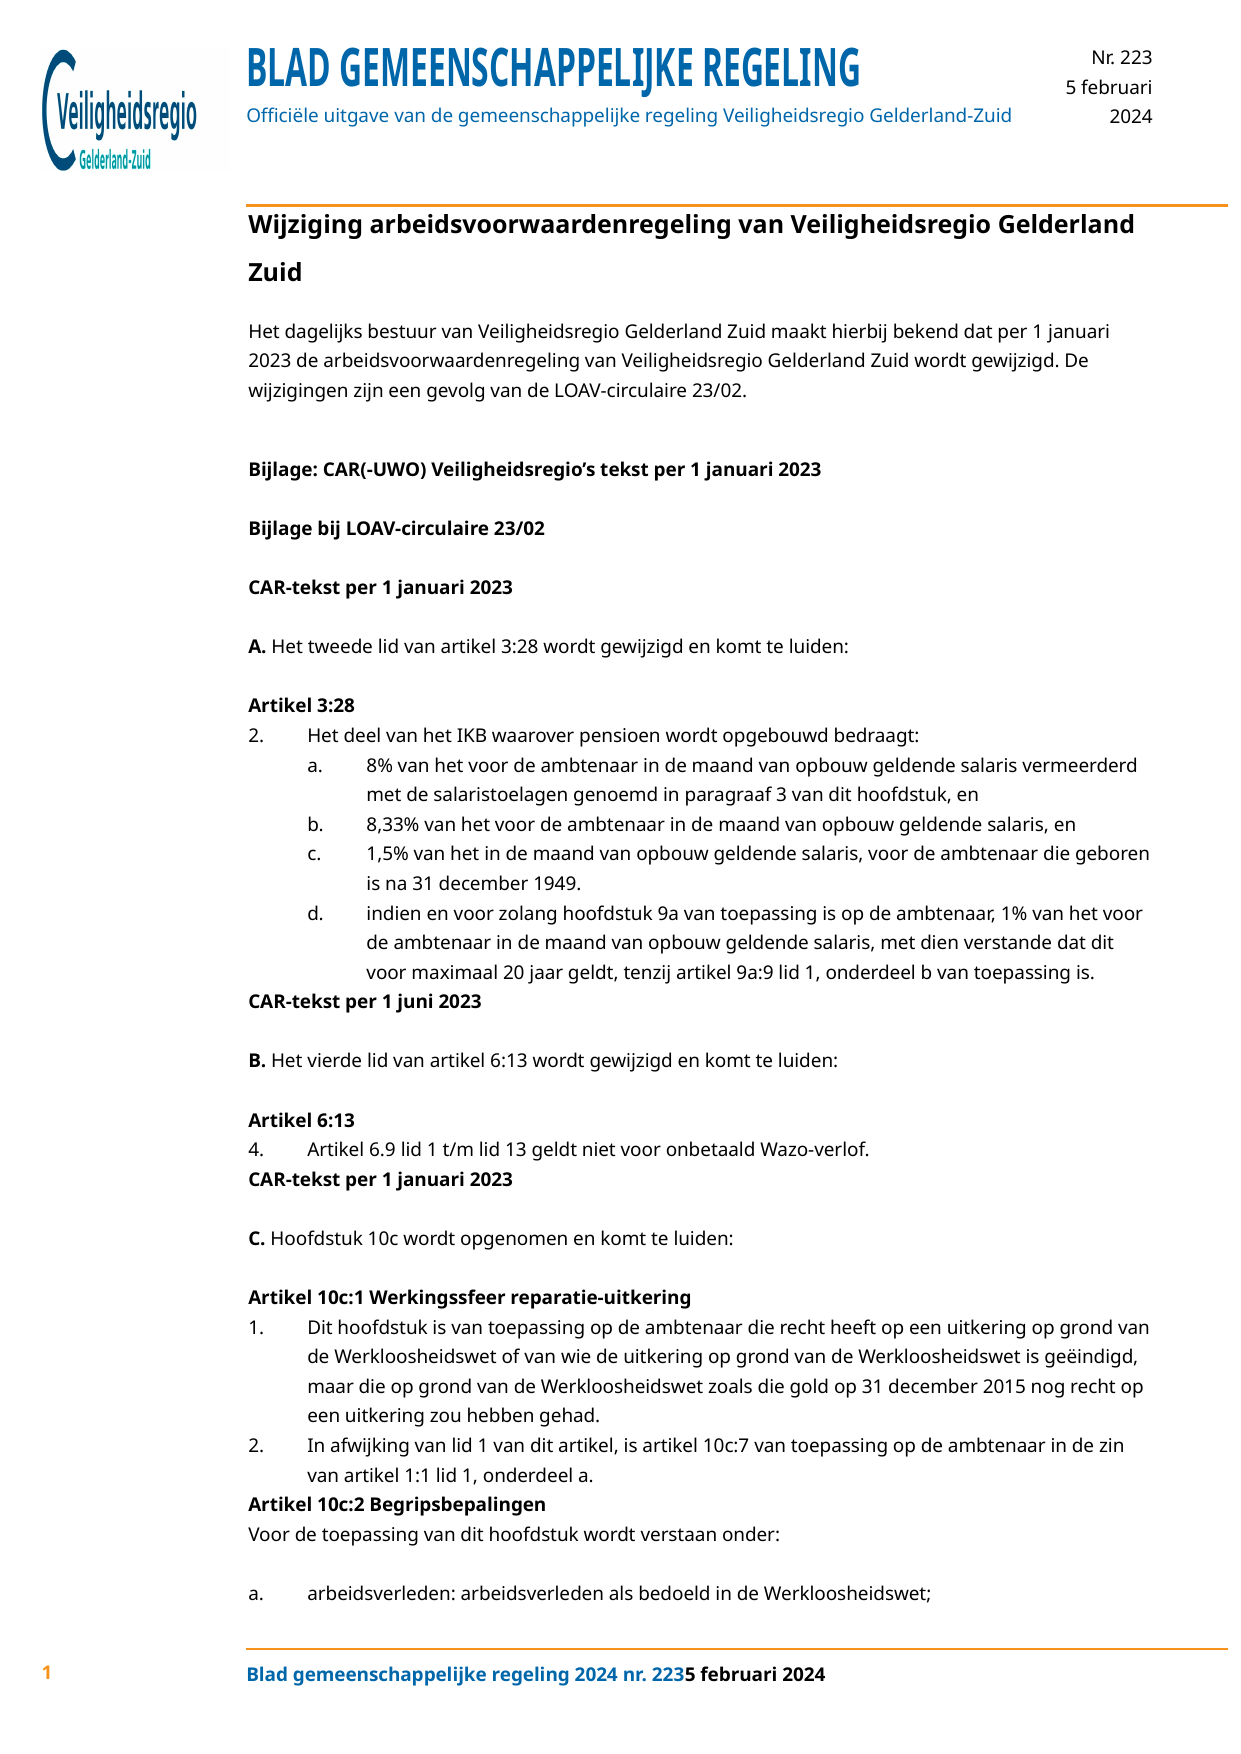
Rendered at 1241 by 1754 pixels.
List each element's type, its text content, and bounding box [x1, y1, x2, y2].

list Dit hoofdstuk is van toepassing op de ambtenaar die recht heeft op een uitkering op grond van de Werkloosheidswet of van wie de uitkering op grond van de Werkloosheidswet is geëindigd, maar die op grond van de Werkloosheidswet zoals die gold op 31 december 2015 nog recht op een uitkering zou hebben gehad. [248, 1314, 1152, 1428]
text Bijlage bij LOAV-circulaire 23/02 [248, 515, 1152, 541]
text A. Het tweede lid van artikel 3:28 wordt gewijzigd en komt te luiden: [248, 633, 1152, 659]
text CAR-tekst per 1 januari 2023 [248, 1166, 1152, 1192]
list Artikel 6.9 lid 1 t/m lid 13 geldt niet voor onbetaald Wazo-verlof. [248, 1136, 1152, 1162]
list 8,33% van het voor de ambtenaar in de maand van opbouw geldende salaris, en [307, 811, 1152, 837]
text B. Het vierde lid van artikel 6:13 wordt gewijzigd en komt te luiden: [248, 1048, 1152, 1073]
list Het deel van het IKB waarover pensioen wordt opgebouwd bedraagt: [248, 722, 1152, 748]
text C. Hoofdstuk 10c wordt opgenomen en komt te luiden: [248, 1225, 1152, 1251]
text Voor de toepassing van dit hoofdstuk wordt verstaan onder: [248, 1521, 1152, 1547]
list 1,5% van het in de maand van opbouw geldende salaris, voor de ambtenaar die geboren is na 31 december 1949. [307, 841, 1152, 896]
text Artikel 6:13 [248, 1107, 1152, 1132]
text CAR-tekst per 1 juni 2023 [248, 988, 1152, 1014]
list indien en voor zolang hoofdstuk 9a van toepassing is op de ambtenaar, 1% van het voor de ambtenaar in de maand van opbouw geldende salaris, met dien verstande dat dit voor maximaal 20 jaar geldt, tenzij artikel 9a:9 lid 1, onderdeel b van toepassing is. [307, 900, 1152, 984]
list 8% van het voor de ambtenaar in de maand van opbouw geldende salaris vermeerderd met de salaristoelagen genoemd in paragraaf 3 van dit hoofdstuk, en [307, 752, 1152, 807]
text Artikel 3:28 [248, 693, 1152, 718]
text Artikel 10c:1 Werkingssfeer reparatie-uitkering [248, 1284, 1152, 1310]
picture [41, 47, 231, 172]
list In afwijking van lid 1 van dit artikel, is artikel 10c:7 van toepassing op de ambtenaar in de zin van artikel 1:1 lid 1, onderdeel a. [248, 1432, 1152, 1487]
list arbeidsverleden: arbeidsverleden als bedoeld in de Werkloosheidswet; [248, 1580, 1152, 1606]
text Bijlage: CAR(-UWO) Veiligheidsregio’s tekst per 1 januari 2023 [248, 456, 1152, 482]
text Artikel 10c:2 Begripsbepalingen [248, 1491, 1152, 1517]
text Wijziging arbeidsvoorwaardenregeling van Veiligheidsregio Gelderland Zuid [248, 207, 1152, 288]
text CAR-tekst per 1 januari 2023 [248, 574, 1152, 600]
text Het dagelijks bestuur van Veiligheidsregio Gelderland Zuid maakt hierbij bekend dat per 1 januari 2023 de arbeidsvoorwaardenregeling van Veiligheidsregio Gelderland Zuid wordt gewijzigd. De wijzigingen zijn een gevolg van de LOAV-circulaire 23/02. [248, 318, 1152, 403]
